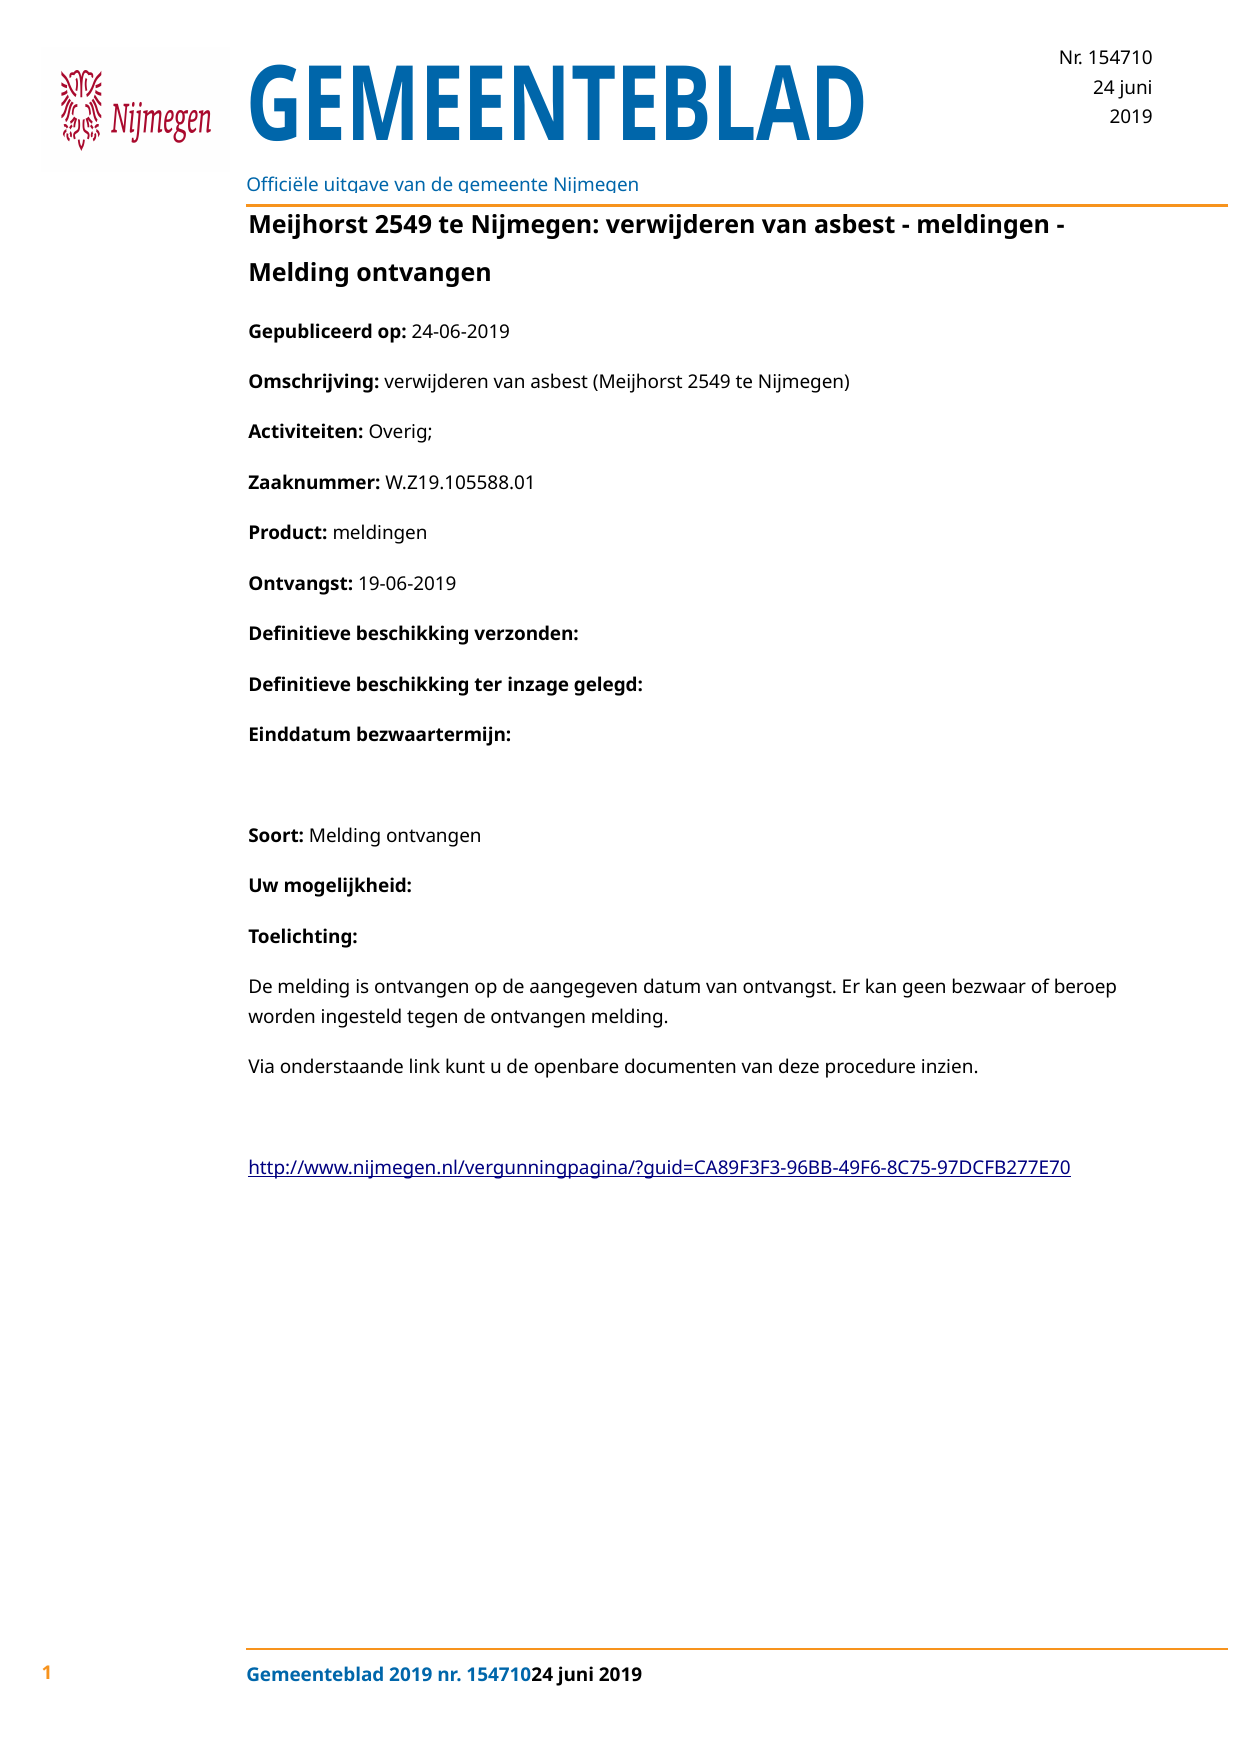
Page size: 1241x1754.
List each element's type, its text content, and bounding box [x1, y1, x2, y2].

text Soort: Melding ontvangen [248, 822, 1152, 848]
text Product: meldingen [248, 519, 1152, 545]
text Einddatum bezwaartermijn: [248, 721, 1152, 747]
text http://www.nijmegen.nl/vergunningpagina/?guid=CA89F3F3-96BB-49F6-8C75-97DCFB277E70 [248, 1154, 1152, 1180]
picture [41, 47, 231, 172]
text Zaaknummer: W.Z19.105588.01 [248, 469, 1152, 495]
text Omschrijving: verwijderen van asbest (Meijhorst 2549 te Nijmegen) [248, 368, 1152, 394]
text Definitieve beschikking verzonden: [248, 620, 1152, 646]
text Definitieve beschikking ter inzage gelegd: [248, 671, 1152, 697]
text Toelichting: [248, 923, 1152, 949]
text De melding is ontvangen op de aangegeven datum van ontvangst. Er kan geen bezwaar of beroep worden ingesteld tegen de ontvangen melding. [248, 973, 1152, 1029]
text Ontvangst: 19-06-2019 [248, 570, 1152, 596]
text Activiteiten: Overig; [248, 419, 1152, 444]
text Via onderstaande link kunt u de openbare documenten van deze procedure inzien. [248, 1053, 1152, 1079]
text Uw mogelijkheid: [248, 872, 1152, 898]
text Gepubliceerd op: 24-06-2019 [248, 318, 1152, 344]
text Meijhorst 2549 te Nijmegen: verwijderen van asbest - meldingen - Melding ontvangen [248, 207, 1152, 288]
